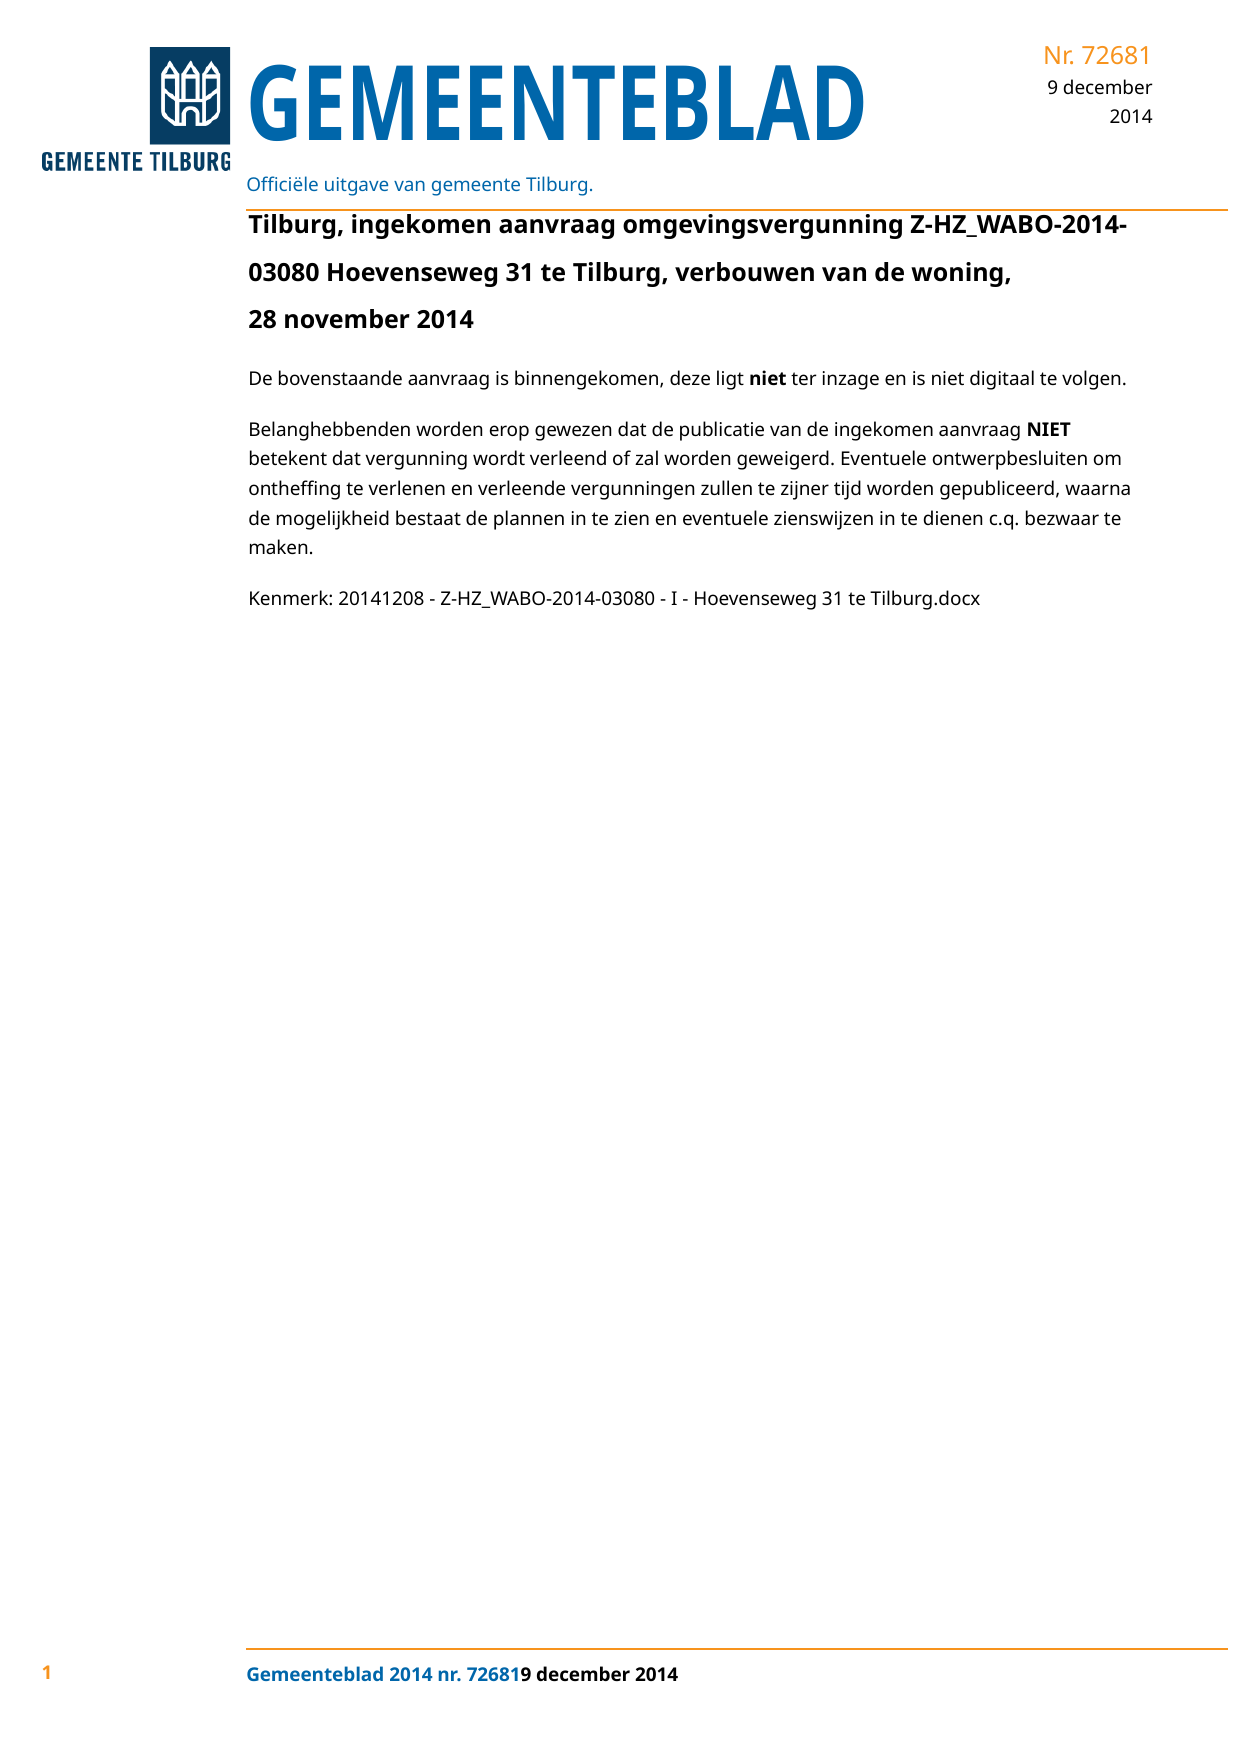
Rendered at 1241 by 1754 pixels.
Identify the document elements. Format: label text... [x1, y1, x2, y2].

text Tilburg, ingekomen aanvraag omgevingsvergunning Z-HZ_WABO-2014-03080 Hoevenseweg 31 te Tilburg, verbouwen van de woning, 28 november 2014 [248, 211, 1152, 336]
text Kenmerk: 20141208 - Z-HZ_WABO-2014-03080 - I - Hoevenseweg 31 te Tilburg.docx [248, 585, 1152, 610]
picture [41, 47, 231, 172]
text Belanghebbenden worden erop gewezen dat de publicatie van de ingekomen aanvraag NIET betekent dat vergunning wordt verleend of zal worden geweigerd. Eventuele ontwerpbesluiten om ontheffing te verlenen en verleende vergunningen zullen te zijner tijd worden gepubliceerd, waarna de mogelijkheid bestaat de plannen in te zien en eventuele zienswijzen in te dienen c.q. bezwaar te maken. [248, 416, 1152, 560]
text De bovenstaande aanvraag is binnengekomen, deze ligt niet ter inzage en is niet digitaal te volgen. [248, 366, 1152, 391]
